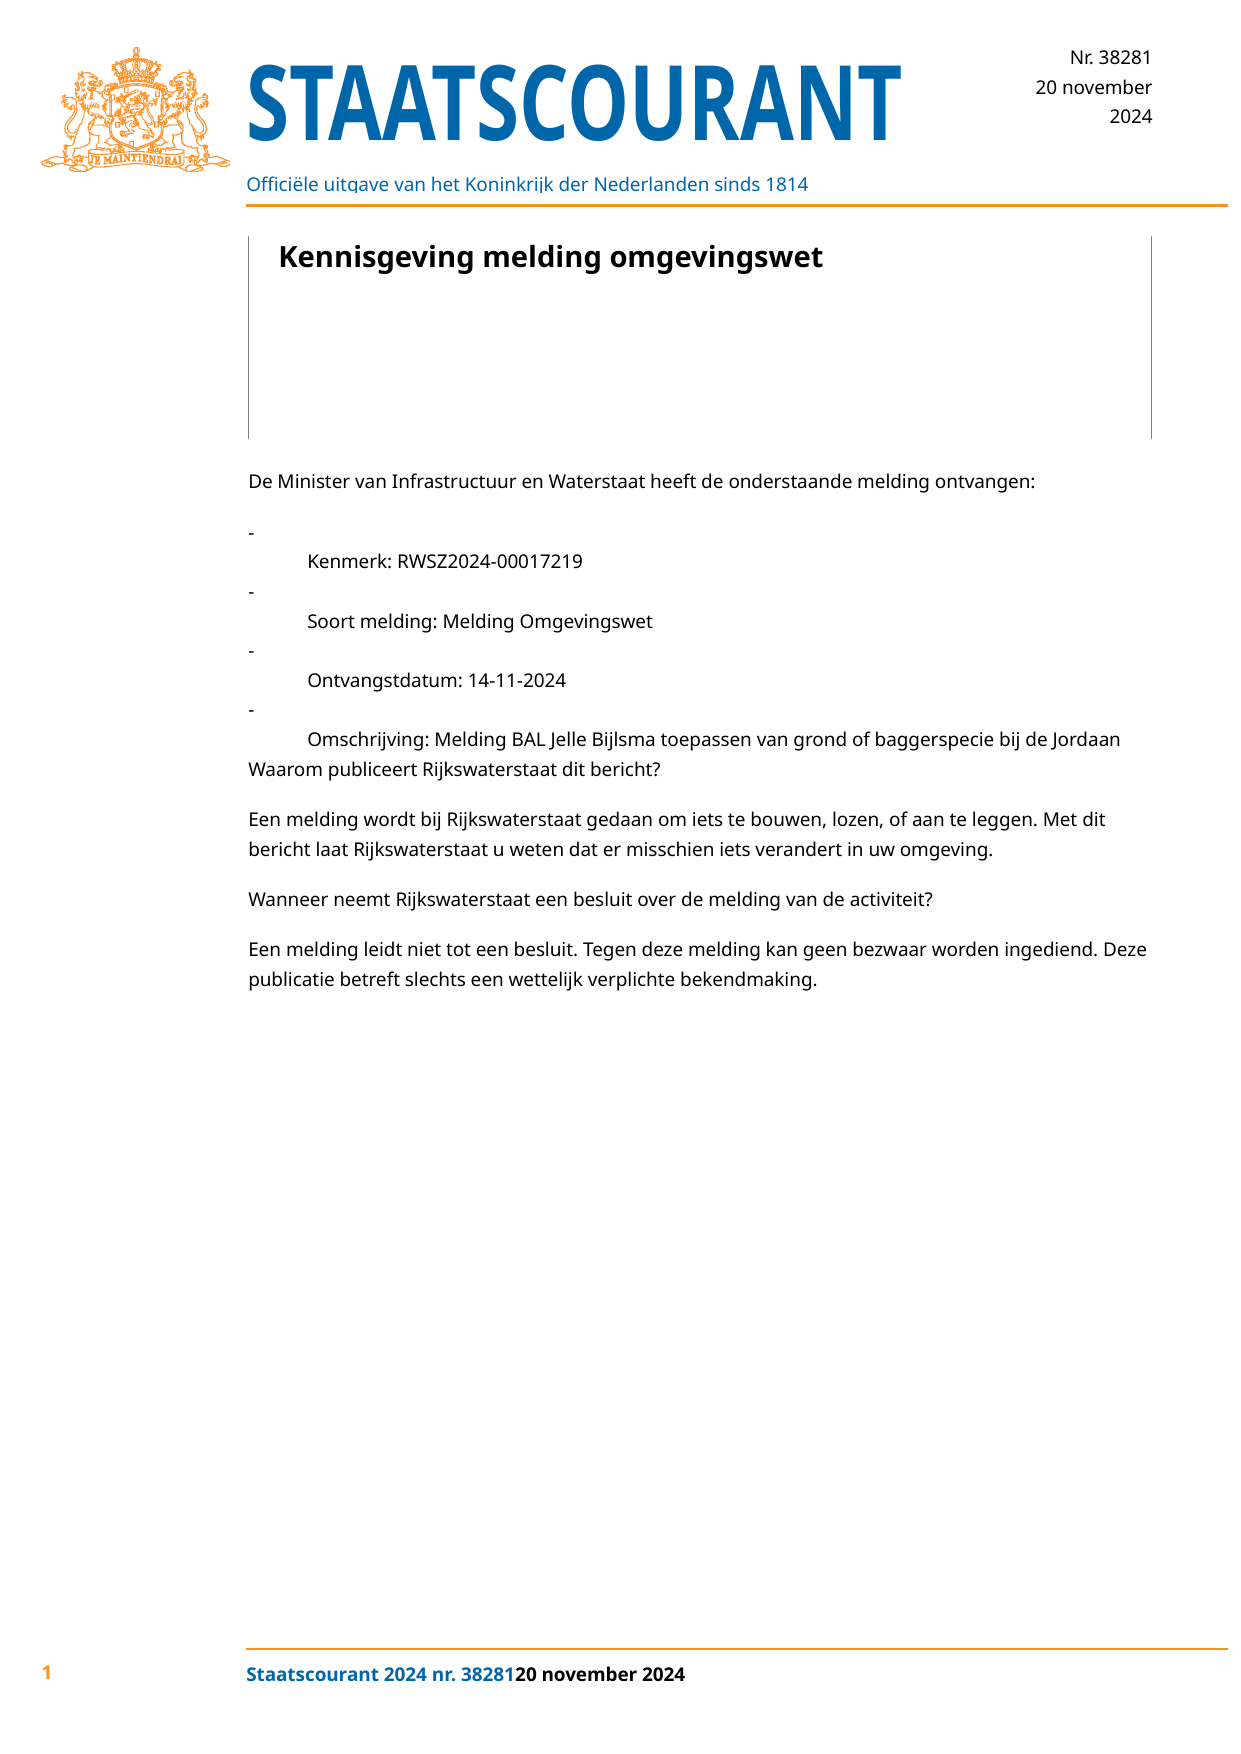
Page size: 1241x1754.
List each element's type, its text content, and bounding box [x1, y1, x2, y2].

list Omschrijving: Melding BAL Jelle Bijlsma toepassen van grond of baggerspecie bij de Jordaan [248, 726, 1152, 752]
picture [41, 47, 231, 172]
table_header Kennisgeving melding omgevingswet [249, 236, 850, 439]
text De Minister van Infrastructuur en Waterstaat heeft de onderstaande melding ontvangen: [248, 469, 1152, 494]
text Een melding leidt niet tot een besluit. Tegen deze melding kan geen bezwaar worden ingediend. Deze publicatie betreft slechts een wettelijk verplichte bekendmaking. [248, 937, 1152, 992]
table_header [850, 414, 1151, 439]
list Soort melding: Melding Omgevingswet [248, 608, 1152, 633]
text Waarom publiceert Rijkswaterstaat dit bericht? [248, 756, 1152, 781]
text Wanneer neemt Rijkswaterstaat een besluit over de melding van de activiteit? [248, 886, 1152, 912]
picture [912, 236, 1090, 414]
table_header [1090, 236, 1151, 413]
list Kenmerk: RWSZ2024-00017219 [248, 549, 1152, 574]
table_header [850, 236, 912, 413]
text Een melding wordt bij Rijkswaterstaat gedaan om iets te bouwen, lozen, of aan te leggen. Met dit bericht laat Rijkswaterstaat u weten dat er misschien iets verandert in uw omgeving. [248, 806, 1152, 861]
list Ontvangstdatum: 14-11-2024 [248, 667, 1152, 693]
